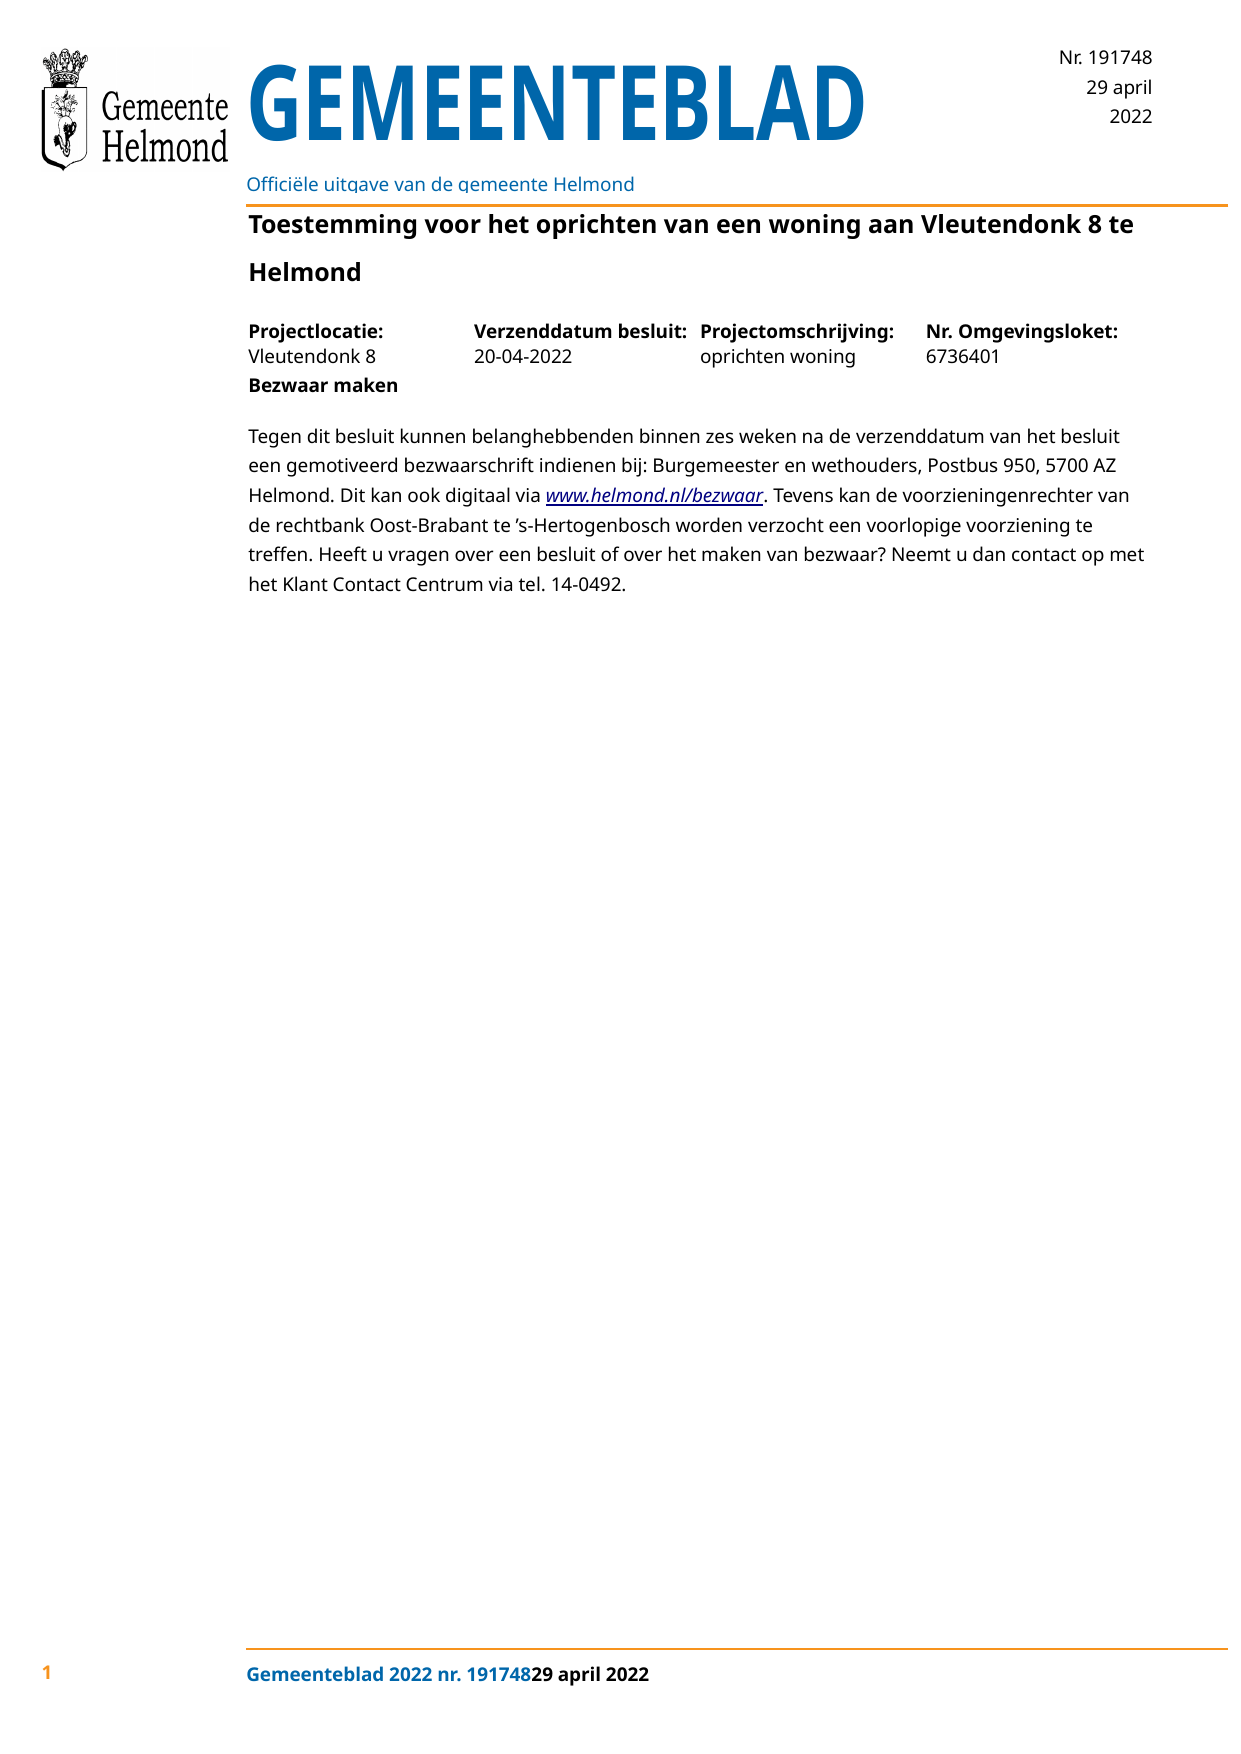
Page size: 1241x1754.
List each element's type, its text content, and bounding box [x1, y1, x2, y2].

table_cell Vleutendonk 8 [248, 344, 474, 369]
table_header Projectomschrijving: [700, 318, 926, 344]
table_header Verzenddatum besluit: [474, 318, 700, 344]
text Bezwaar maken [248, 373, 1152, 398]
table_cell 6736401 [926, 344, 1152, 369]
text Toestemming voor het oprichten van een woning aan Vleutendonk 8 te Helmond [248, 207, 1152, 288]
picture [41, 47, 231, 172]
table_header Nr. Omgevingsloket: [926, 318, 1152, 344]
text Tegen dit besluit kunnen belanghebbenden binnen zes weken na de verzenddatum van het besluit een gemotiveerd bezwaarschrift indienen bij: Burgemeester en wethouders, Postbus 950, 5700 AZ Helmond. Dit kan ook digitaal via www.helmond.nl/bezwaar. Tevens kan de voorzieningenrechter van de rechtbank Oost-Brabant te ’s-Hertogenbosch worden verzocht een voorlopige voorziening te treffen. Heeft u vragen over een besluit of over het maken van bezwaar? Neemt u dan contact op met het Klant Contact Centrum via tel. 14-0492. [248, 423, 1152, 597]
table_cell oprichten woning [700, 344, 926, 369]
table_header Projectlocatie: [248, 318, 474, 344]
table_cell 20-04-2022 [474, 344, 700, 369]
